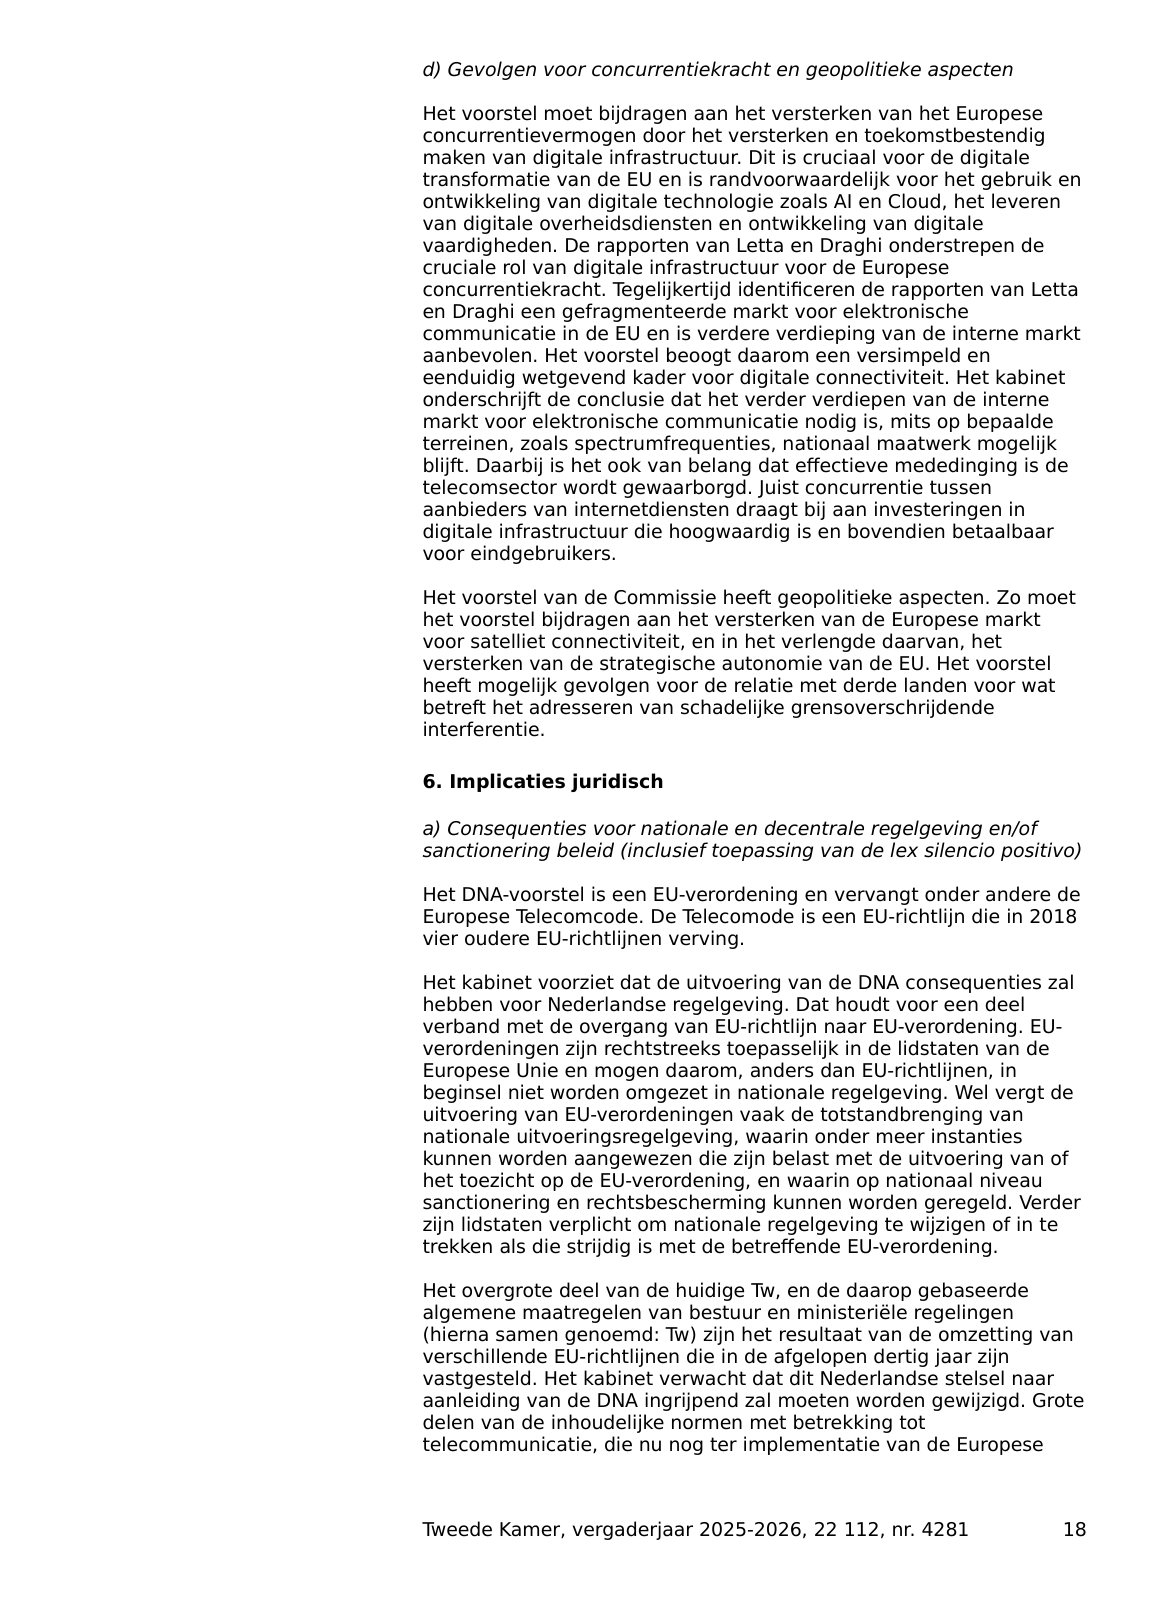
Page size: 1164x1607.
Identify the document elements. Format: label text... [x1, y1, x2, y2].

text Het voorstel van de Commissie heeft geopolitieke aspecten. Zo moet het voorstel bijdragen aan het versterken van de Europese markt voor satelliet connectiviteit, en in het verlengde daarvan, het versterken van de strategische autonomie van de EU. Het voorstel heeft mogelijk gevolgen voor de relatie met derde landen voor wat betreft het adresseren van schadelijke grensoverschrijdende interferentie. [422, 587, 1087, 741]
subtitle 6. Implicaties juridisch [422, 771, 1087, 793]
subtitle d) Gevolgen voor concurrentiekracht en geopolitieke aspecten [422, 59, 1087, 81]
text Het kabinet voorziet dat de uitvoering van de DNA consequenties zal hebben voor Nederlandse regelgeving. Dat houdt voor een deel verband met de overgang van EU-richtlijn naar EU-verordening. EU-verordeningen zijn rechtstreeks toepasselijk in de lidstaten van de Europese Unie en mogen daarom, anders dan EU-richtlijnen, in beginsel niet worden omgezet in nationale regelgeving. Wel vergt de uitvoering van EU-verordeningen vaak de totstandbrenging van nationale uitvoeringsregelgeving, waarin onder meer instanties kunnen worden aangewezen die zijn belast met de uitvoering van of het toezicht op de EU-verordening, en waarin op nationaal niveau sanctionering en rechtsbescherming kunnen worden geregeld. Verder zijn lidstaten verplicht om nationale regelgeving te wijzigen of in te trekken als die strijdig is met de betreffende EU-verordening. [422, 972, 1087, 1258]
subtitle a) Consequenties voor nationale en decentrale regelgeving en/of sanctionering beleid (inclusief toepassing van de lex silencio positivo) [422, 818, 1087, 862]
text Het voorstel moet bijdragen aan het versterken van het Europese concurrentievermogen door het versterken en toekomstbestendig maken van digitale infrastructuur. Dit is cruciaal voor de digitale transformatie van de EU en is randvoorwaardelijk voor het gebruik en ontwikkeling van digitale technologie zoals AI en Cloud, het leveren van digitale overheidsdiensten en ontwikkeling van digitale vaardigheden. De rapporten van Letta en Draghi onderstrepen de cruciale rol van digitale infrastructuur voor de Europese concurrentiekracht. Tegelijkertijd identificeren de rapporten van Letta en Draghi een gefragmenteerde markt voor elektronische communicatie in de EU en is verdere verdieping van de interne markt aanbevolen. Het voorstel beoogt daarom een versimpeld en eenduidig wetgevend kader voor digitale connectiviteit. Het kabinet onderschrijft de conclusie dat het verder verdiepen van de interne markt voor elektronische communicatie nodig is, mits op bepaalde terreinen, zoals spectrumfrequenties, nationaal maatwerk mogelijk blijft. Daarbij is het ook van belang dat effectieve mededinging is de telecomsector wordt gewaarborgd. Juist concurrentie tussen aanbieders van internetdiensten draagt bij aan investeringen in digitale infrastructuur die hoogwaardig is en bovendien betaalbaar voor eindgebruikers. [422, 103, 1087, 565]
text Het overgrote deel van de huidige Tw, en de daarop gebaseerde algemene maatregelen van bestuur en ministeriële regelingen (hierna samen genoemd: Tw) zijn het resultaat van de omzetting van verschillende EU-richtlijnen die in de afgelopen dertig jaar zijn vastgesteld. Het kabinet verwacht dat dit Nederlandse stelsel naar aanleiding van de DNA ingrijpend zal moeten worden gewijzigd. Grote delen van de inhoudelijke normen met betrekking tot telecommunicatie, die nu nog ter implementatie van de Europese [422, 1280, 1087, 1456]
text Het DNA-voorstel is een EU-verordening en vervangt onder andere de Europese Telecomcode. De Telecomode is een EU-richtlijn die in 2018 vier oudere EU-richtlijnen verving. [422, 884, 1087, 950]
